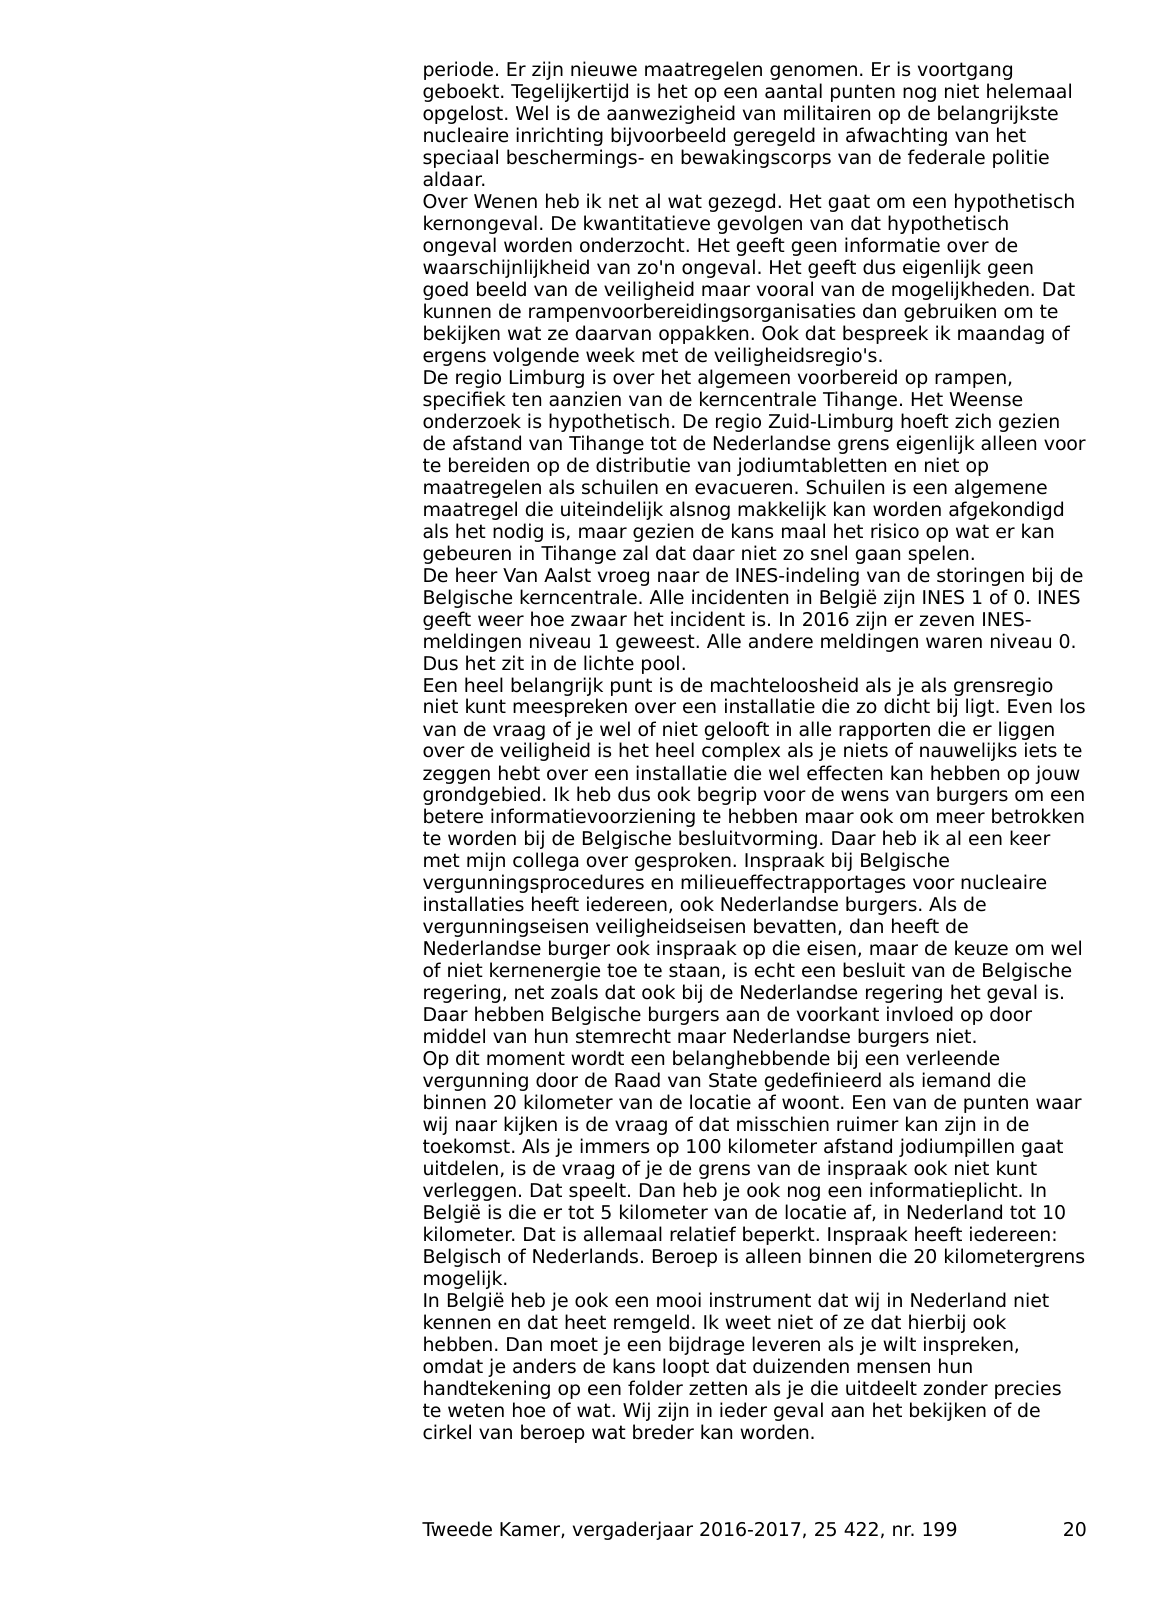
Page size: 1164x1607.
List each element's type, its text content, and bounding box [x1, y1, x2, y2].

text In België heb je ook een mooi instrument dat wij in Nederland niet kennen en dat heet remgeld. Ik weet niet of ze dat hierbij ook hebben. Dan moet je een bijdrage leveren als je wilt inspreken, omdat je anders de kans loopt dat duizenden mensen hun handtekening op een folder zetten als je die uitdeelt zonder precies te weten hoe of wat. Wij zijn in ieder geval aan het bekijken of de cirkel van beroep wat breder kan worden. [422, 1290, 1087, 1444]
text De heer Van Aalst vroeg naar de INES-indeling van de storingen bij de Belgische kerncentrale. Alle incidenten in België zijn INES 1 of 0. INES geeft weer hoe zwaar het incident is. In 2016 zijn er zeven INES-meldingen niveau 1 geweest. Alle andere meldingen waren niveau 0. Dus het zit in de lichte pool. [422, 564, 1087, 674]
text Een heel belangrijk punt is de machteloosheid als je als grensregio niet kunt meespreken over een installatie die zo dicht bij ligt. Even los van de vraag of je wel of niet gelooft in alle rapporten die er liggen over de veiligheid is het heel complex als je niets of nauwelijks iets te zeggen hebt over een installatie die wel effecten kan hebben op jouw grondgebied. Ik heb dus ook begrip voor de wens van burgers om een betere informatievoorziening te hebben maar ook om meer betrokken te worden bij de Belgische besluitvorming. Daar heb ik al een keer met mijn collega over gesproken. Inspraak bij Belgische vergunningsprocedures en milieueffectrapportages voor nucleaire installaties heeft iedereen, ook Nederlandse burgers. Als de vergunningseisen veiligheidseisen bevatten, dan heeft de Nederlandse burger ook inspraak op die eisen, maar de keuze om wel of niet kernenergie toe te staan, is echt een besluit van de Belgische regering, net zoals dat ook bij de Nederlandse regering het geval is. Daar hebben Belgische burgers aan de voorkant invloed op door middel van hun stemrecht maar Nederlandse burgers niet. [422, 674, 1087, 1048]
text periode. Er zijn nieuwe maatregelen genomen. Er is voortgang geboekt. Tegelijkertijd is het op een aantal punten nog niet helemaal opgelost. Wel is de aanwezigheid van militairen op de belangrijkste nucleaire inrichting bijvoorbeeld geregeld in afwachting van het speciaal beschermings- en bewakingscorps van de federale politie aldaar. [422, 59, 1087, 191]
text De regio Limburg is over het algemeen voorbereid op rampen, specifiek ten aanzien van de kerncentrale Tihange. Het Weense onderzoek is hypothetisch. De regio Zuid-Limburg hoeft zich gezien de afstand van Tihange tot de Nederlandse grens eigenlijk alleen voor te bereiden op de distributie van jodiumtabletten en niet op maatregelen als schuilen en evacueren. Schuilen is een algemene maatregel die uiteindelijk alsnog makkelijk kan worden afgekondigd als het nodig is, maar gezien de kans maal het risico op wat er kan gebeuren in Tihange zal dat daar niet zo snel gaan spelen. [422, 367, 1087, 564]
text Over Wenen heb ik net al wat gezegd. Het gaat om een hypothetisch kernongeval. De kwantitatieve gevolgen van dat hypothetisch ongeval worden onderzocht. Het geeft geen informatie over de waarschijnlijkheid van zo'n ongeval. Het geeft dus eigenlijk geen goed beeld van de veiligheid maar vooral van de mogelijkheden. Dat kunnen de rampenvoorbereidingsorganisaties dan gebruiken om te bekijken wat ze daarvan oppakken. Ook dat bespreek ik maandag of ergens volgende week met de veiligheidsregio's. [422, 191, 1087, 367]
text Op dit moment wordt een belanghebbende bij een verleende vergunning door de Raad van State gedefinieerd als iemand die binnen 20 kilometer van de locatie af woont. Een van de punten waar wij naar kijken is de vraag of dat misschien ruimer kan zijn in de toekomst. Als je immers op 100 kilometer afstand jodiumpillen gaat uitdelen, is de vraag of je de grens van de inspraak ook niet kunt verleggen. Dat speelt. Dan heb je ook nog een informatieplicht. In België is die er tot 5 kilometer van de locatie af, in Nederland tot 10 kilometer. Dat is allemaal relatief beperkt. Inspraak heeft iedereen: Belgisch of Nederlands. Beroep is alleen binnen die 20 kilometergrens mogelijk. [422, 1048, 1087, 1290]
